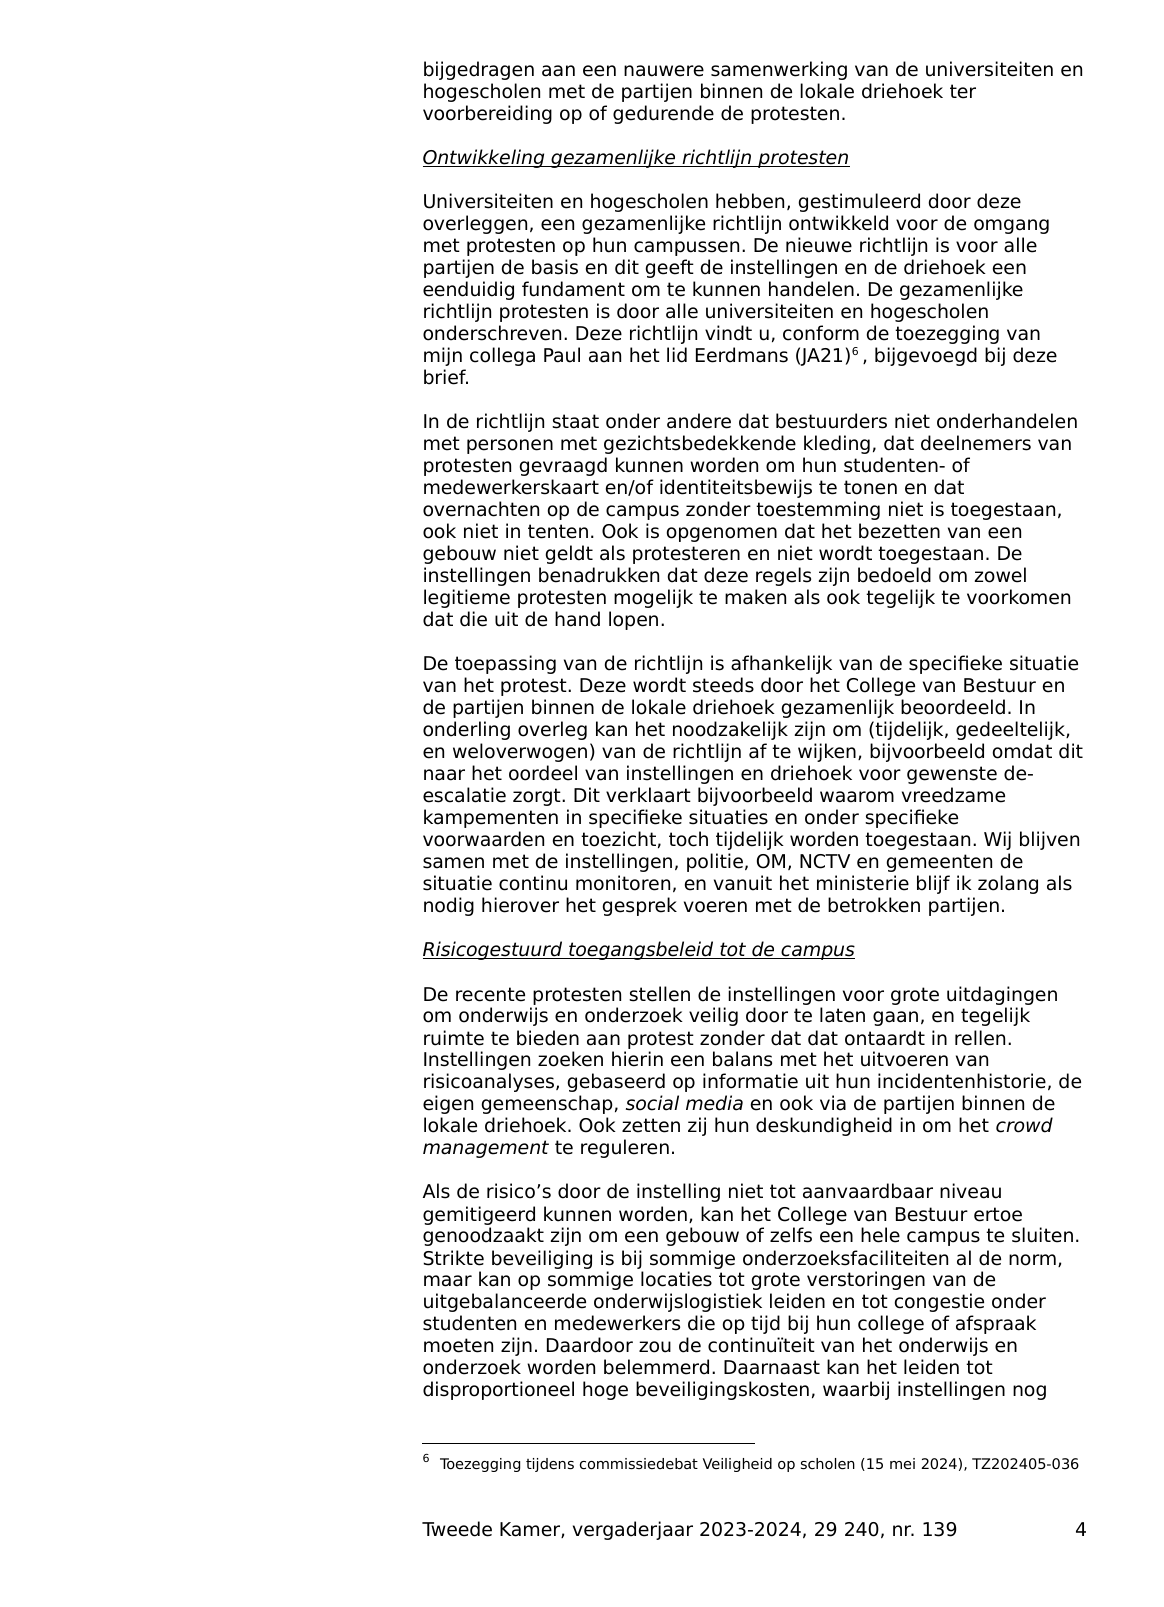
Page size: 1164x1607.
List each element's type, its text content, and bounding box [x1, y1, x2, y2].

subtitle Risicogestuurd toegangsbeleid tot de campus [422, 939, 1087, 961]
text Als de risico’s door de instelling niet tot aanvaardbaar niveau gemitigeerd kunnen worden, kan het College van Bestuur ertoe genoodzaakt zijn om een gebouw of zelfs een hele campus te sluiten. Strikte beveiliging is bij sommige onderzoeksfaciliteiten al de norm, maar kan op sommige locaties tot grote verstoringen van de uitgebalanceerde onderwijslogistiek leiden en tot congestie onder studenten en medewerkers die op tijd bij hun college of afspraak moeten zijn. Daardoor zou de continuïteit van het onderwijs en onderzoek worden belemmerd. Daarnaast kan het leiden tot disproportioneel hoge beveiligingskosten, waarbij instellingen nog [422, 1181, 1087, 1401]
text De toepassing van de richtlijn is afhankelijk van de specifieke situatie van het protest. Deze wordt steeds door het College van Bestuur en de partijen binnen de lokale driehoek gezamenlijk beoordeeld. In onderling overleg kan het noodzakelijk zijn om (tijdelijk, gedeeltelijk, en weloverwogen) van de richtlijn af te wijken, bijvoorbeeld omdat dit naar het oordeel van instellingen en driehoek voor gewenste de-escalatie zorgt. Dit verklaart bijvoorbeeld waarom vreedzame kampementen in specifieke situaties en onder specifieke voorwaarden en toezicht, toch tijdelijk worden toegestaan. Wij blijven samen met de instellingen, politie, OM, NCTV en gemeenten de situatie continu monitoren, en vanuit het ministerie blijf ik zolang als nodig hierover het gesprek voeren met de betrokken partijen. [422, 653, 1087, 917]
text Universiteiten en hogescholen hebben, gestimuleerd door deze overleggen, een gezamenlijke richtlijn ontwikkeld voor de omgang met protesten op hun campussen. De nieuwe richtlijn is voor alle partijen de basis en dit geeft de instellingen en de driehoek een eenduidig fundament om te kunnen handelen. De gezamenlijke richtlijn protesten is door alle universiteiten en hogescholen onderschreven. Deze richtlijn vindt u, conform de toezegging van mijn collega Paul aan het lid Eerdmans (JA21), bijgevoegd bij deze brief. [422, 191, 1087, 389]
text bijgedragen aan een nauwere samenwerking van de universiteiten en hogescholen met de partijen binnen de lokale driehoek ter voorbereiding op of gedurende de protesten. [422, 59, 1087, 125]
text De recente protesten stellen de instellingen voor grote uitdagingen om onderwijs en onderzoek veilig door te laten gaan, en tegelijk ruimte te bieden aan protest zonder dat dat ontaardt in rellen. Instellingen zoeken hierin een balans met het uitvoeren van risicoanalyses, gebaseerd op informatie uit hun incidentenhistorie, de eigen gemeenschap, social media en ook via de partijen binnen de lokale driehoek. Ook zetten zij hun deskundigheid in om het crowd management te reguleren. [422, 983, 1087, 1159]
text Toezegging tijdens commissiedebat Veiligheid op scholen (15 mei 2024), TZ202405-036 [422, 1452, 1087, 1474]
text In de richtlijn staat onder andere dat bestuurders niet onderhandelen met personen met gezichtsbedekkende kleding, dat deelnemers van protesten gevraagd kunnen worden om hun studenten- of medewerkerskaart en/of identiteitsbewijs te tonen en dat overnachten op de campus zonder toestemming niet is toegestaan, ook niet in tenten. Ook is opgenomen dat het bezetten van een gebouw niet geldt als protesteren en niet wordt toegestaan. De instellingen benadrukken dat deze regels zijn bedoeld om zowel legitieme protesten mogelijk te maken als ook tegelijk te voorkomen dat die uit de hand lopen. [422, 411, 1087, 631]
subtitle Ontwikkeling gezamenlijke richtlijn protesten [422, 147, 1087, 169]
